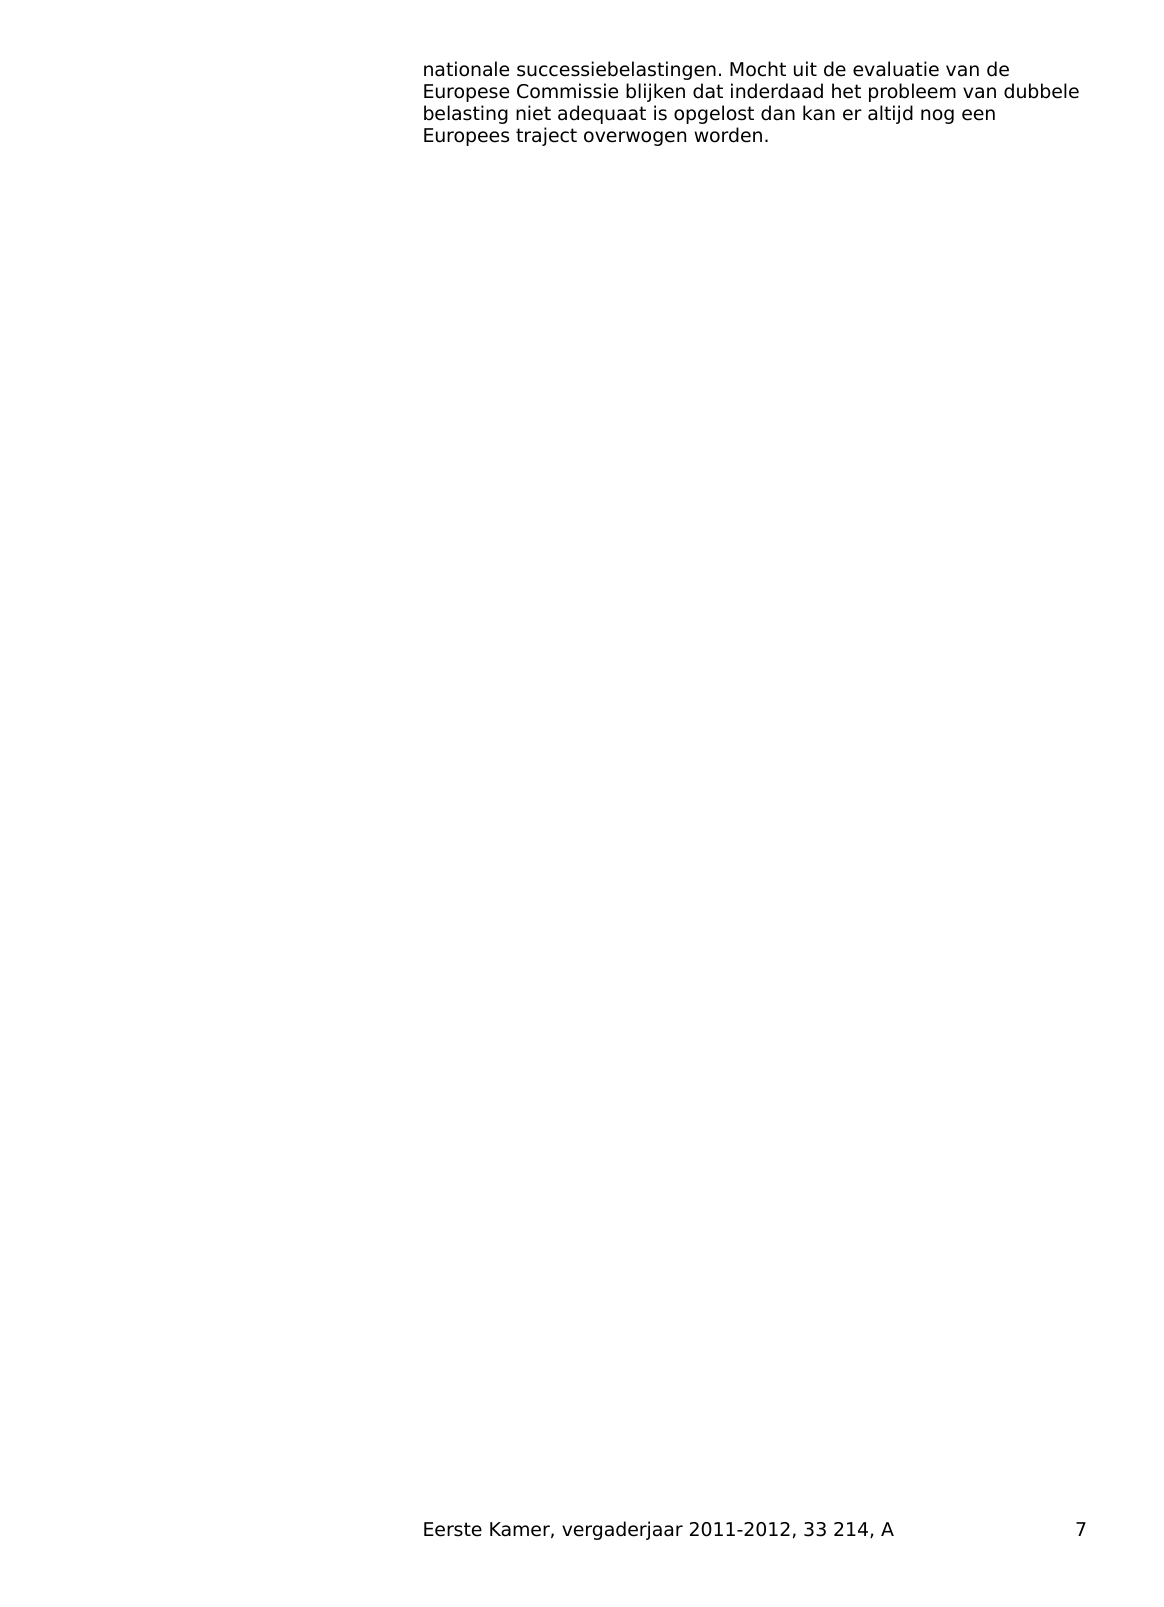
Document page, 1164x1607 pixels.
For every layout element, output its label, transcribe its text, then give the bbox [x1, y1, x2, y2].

text nationale successiebelastingen. Mocht uit de evaluatie van de Europese Commissie blijken dat inderdaad het probleem van dubbele belasting niet adequaat is opgelost dan kan er altijd nog een Europees traject overwogen worden. [422, 59, 1087, 147]
